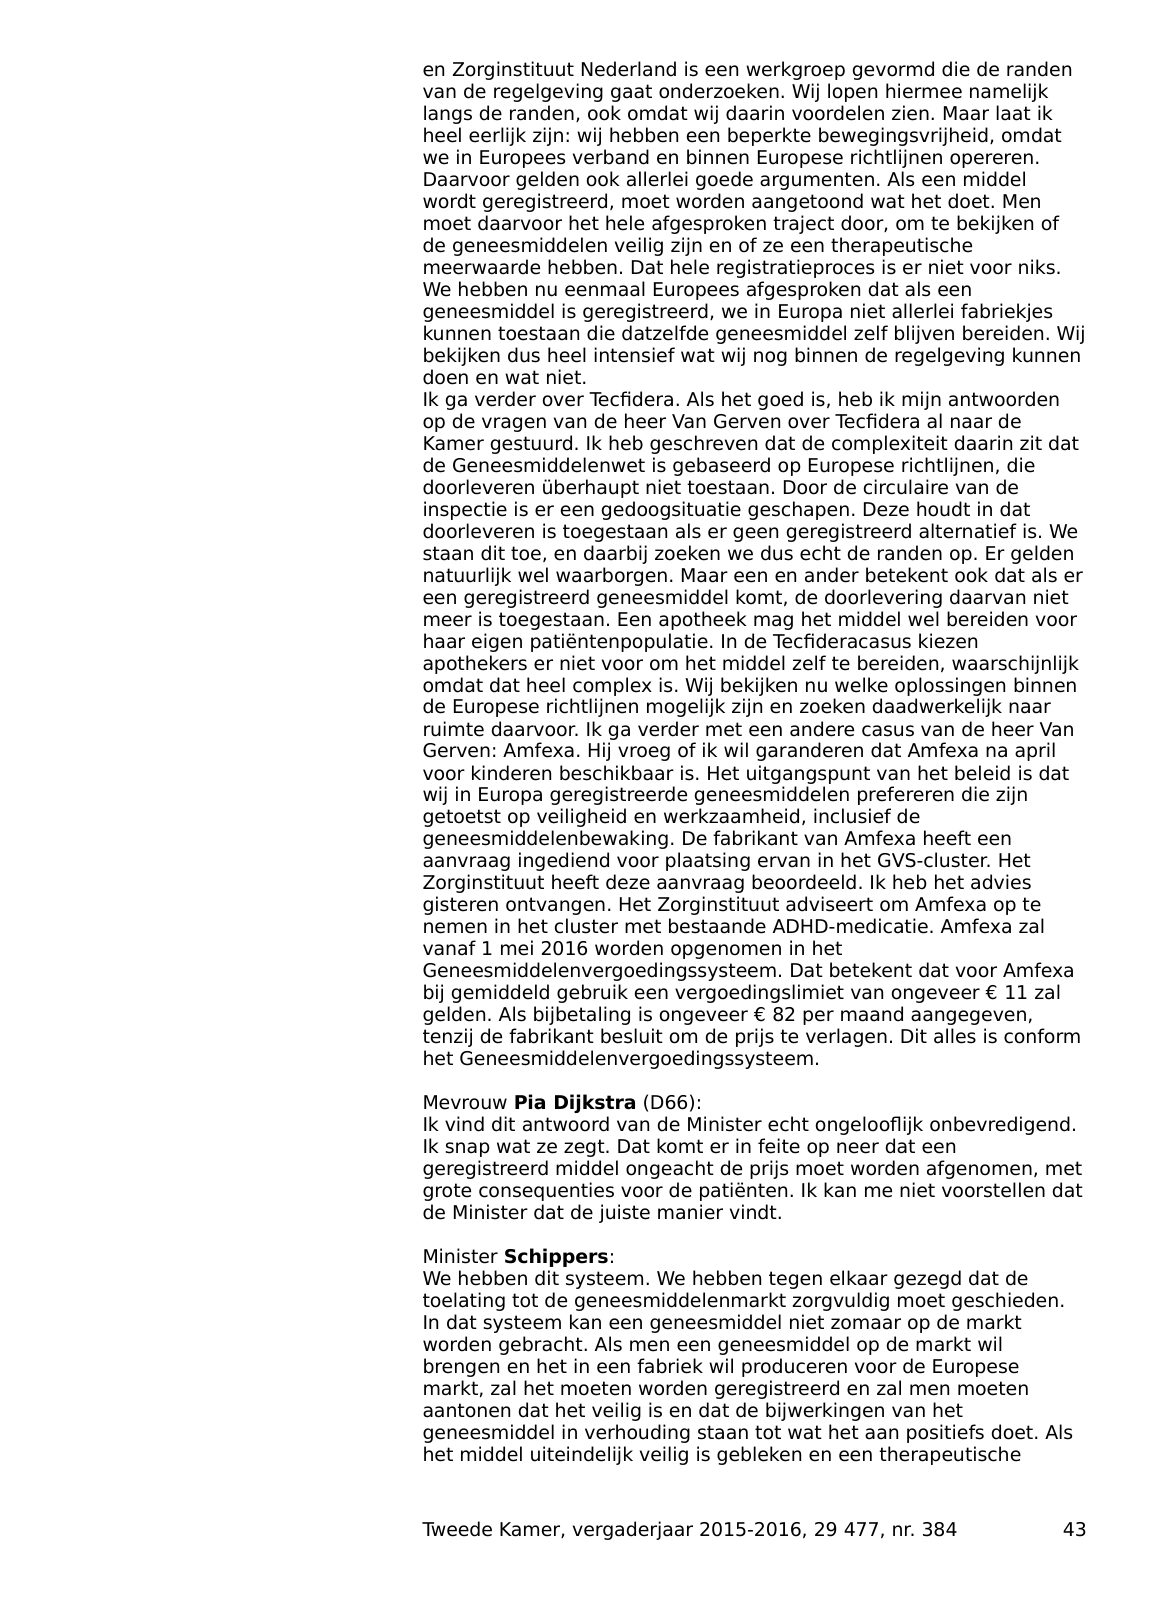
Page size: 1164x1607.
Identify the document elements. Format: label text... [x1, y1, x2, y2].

text Minister Schippers: [422, 1246, 1087, 1268]
text Mevrouw Pia Dijkstra (D66): [422, 1092, 1087, 1114]
text en Zorginstituut Nederland is een werkgroep gevormd die de randen van de regelgeving gaat onderzoeken. Wij lopen hiermee namelijk langs de randen, ook omdat wij daarin voordelen zien. Maar laat ik heel eerlijk zijn: wij hebben een beperkte bewegingsvrijheid, omdat we in Europees verband en binnen Europese richtlijnen opereren. Daarvoor gelden ook allerlei goede argumenten. Als een middel wordt geregistreerd, moet worden aangetoond wat het doet. Men moet daarvoor het hele afgesproken traject door, om te bekijken of de geneesmiddelen veilig zijn en of ze een therapeutische meerwaarde hebben. Dat hele registratieproces is er niet voor niks. We hebben nu eenmaal Europees afgesproken dat als een geneesmiddel is geregistreerd, we in Europa niet allerlei fabriekjes kunnen toestaan die datzelfde geneesmiddel zelf blijven bereiden. Wij bekijken dus heel intensief wat wij nog binnen de regelgeving kunnen doen en wat niet. [422, 59, 1087, 389]
text We hebben dit systeem. We hebben tegen elkaar gezegd dat de toelating tot de geneesmiddelenmarkt zorgvuldig moet geschieden. In dat systeem kan een geneesmiddel niet zomaar op de markt worden gebracht. Als men een geneesmiddel op de markt wil brengen en het in een fabriek wil produceren voor de Europese markt, zal het moeten worden geregistreerd en zal men moeten aantonen dat het veilig is en dat de bijwerkingen van het geneesmiddel in verhouding staan tot wat het aan positiefs doet. Als het middel uiteindelijk veilig is gebleken en een therapeutische [422, 1268, 1087, 1466]
text Ik ga verder over Tecfidera. Als het goed is, heb ik mijn antwoorden op de vragen van de heer Van Gerven over Tecfidera al naar de Kamer gestuurd. Ik heb geschreven dat de complexiteit daarin zit dat de Geneesmiddelenwet is gebaseerd op Europese richtlijnen, die doorleveren überhaupt niet toestaan. Door de circulaire van de inspectie is er een gedoogsituatie geschapen. Deze houdt in dat doorleveren is toegestaan als er geen geregistreerd alternatief is. We staan dit toe, en daarbij zoeken we dus echt de randen op. Er gelden natuurlijk wel waarborgen. Maar een en ander betekent ook dat als er een geregistreerd geneesmiddel komt, de doorlevering daarvan niet meer is toegestaan. Een apotheek mag het middel wel bereiden voor haar eigen patiëntenpopulatie. In de Tecfideracasus kiezen apothekers er niet voor om het middel zelf te bereiden, waarschijnlijk omdat dat heel complex is. Wij bekijken nu welke oplossingen binnen de Europese richtlijnen mogelijk zijn en zoeken daadwerkelijk naar ruimte daarvoor. Ik ga verder met een andere casus van de heer Van Gerven: Amfexa. Hij vroeg of ik wil garanderen dat Amfexa na april voor kinderen beschikbaar is. Het uitgangspunt van het beleid is dat wij in Europa geregistreerde geneesmiddelen prefereren die zijn getoetst op veiligheid en werkzaamheid, inclusief de geneesmiddelenbewaking. De fabrikant van Amfexa heeft een aanvraag ingediend voor plaatsing ervan in het GVS-cluster. Het Zorginstituut heeft deze aanvraag beoordeeld. Ik heb het advies gisteren ontvangen. Het Zorginstituut adviseert om Amfexa op te nemen in het cluster met bestaande ADHD-medicatie. Amfexa zal vanaf 1 mei 2016 worden opgenomen in het Geneesmiddelenvergoedingssysteem. Dat betekent dat voor Amfexa bij gemiddeld gebruik een vergoedingslimiet van ongeveer € 11 zal gelden. Als bijbetaling is ongeveer € 82 per maand aangegeven, tenzij de fabrikant besluit om de prijs te verlagen. Dit alles is conform het Geneesmiddelenvergoedingssysteem. [422, 389, 1087, 1070]
text Ik vind dit antwoord van de Minister echt ongelooflijk onbevredigend. Ik snap wat ze zegt. Dat komt er in feite op neer dat een geregistreerd middel ongeacht de prijs moet worden afgenomen, met grote consequenties voor de patiënten. Ik kan me niet voorstellen dat de Minister dat de juiste manier vindt. [422, 1114, 1087, 1224]
